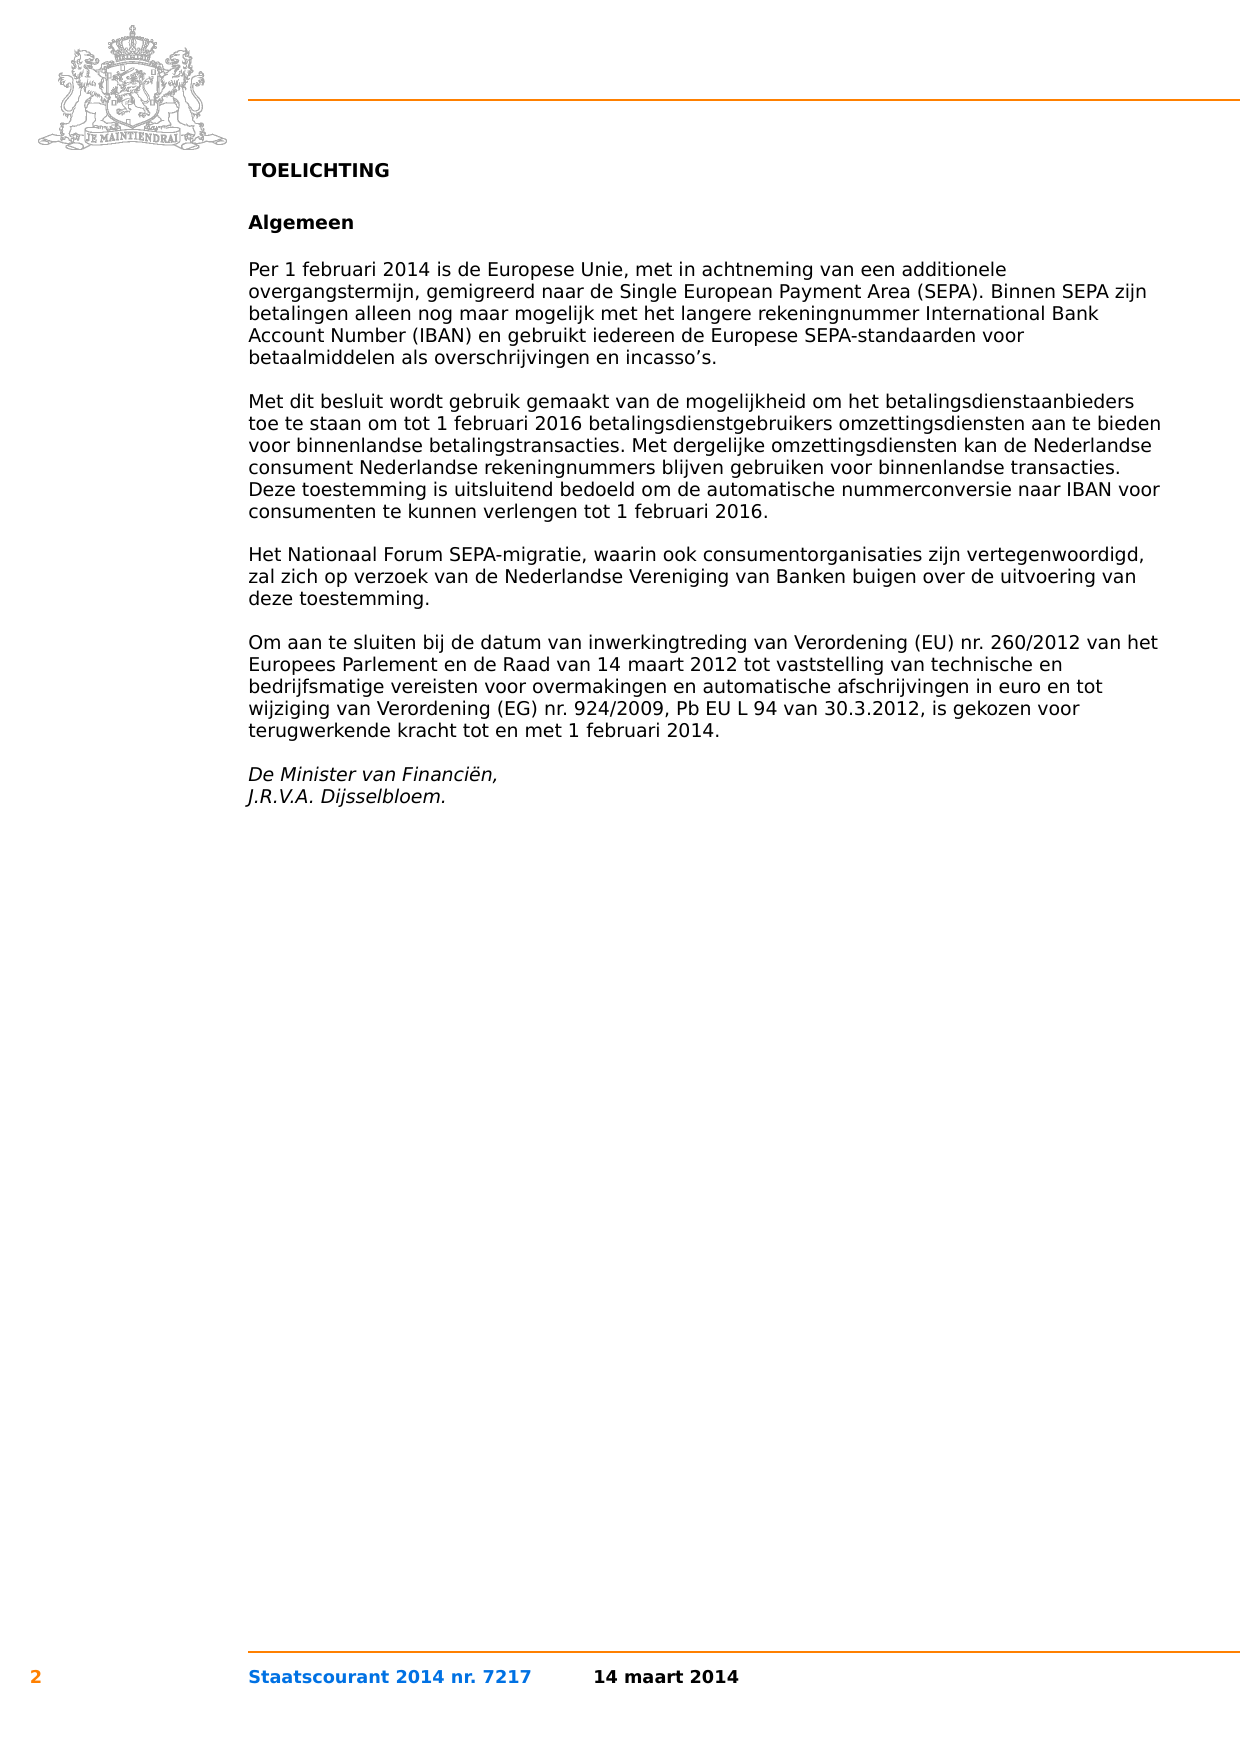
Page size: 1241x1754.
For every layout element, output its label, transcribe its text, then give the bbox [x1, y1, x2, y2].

subtitle Algemeen [248, 212, 1163, 234]
text Het Nationaal Forum SEPA-migratie, waarin ook consumentorganisaties zijn vertegenwoordigd, zal zich op verzoek van de Nederlandse Vereniging van Banken buigen over de uitvoering van deze toestemming. [248, 544, 1163, 610]
text Om aan te sluiten bij de datum van inwerkingtreding van Verordening (EU) nr. 260/2012 van het Europees Parlement en de Raad van 14 maart 2012 tot vaststelling van technische en bedrijfsmatige vereisten voor overmakingen en automatische afschrijvingen in euro en tot wijziging van Verordening (EG) nr. 924/2009, Pb EU L 94 van 30.3.2012, is gekozen voor terugwerkende kracht tot en met 1 februari 2014. [248, 632, 1163, 742]
subtitle TOELICHTING [248, 160, 1163, 182]
text Per 1 februari 2014 is de Europese Unie, met in achtneming van een additionele overgangstermijn, gemigreerd naar de Single European Payment Area (SEPA). Binnen SEPA zijn betalingen alleen nog maar mogelijk met het langere rekeningnummer International Bank Account Number (IBAN) en gebruikt iedereen de Europese SEPA-standaarden voor betaalmiddelen als overschrijvingen en incasso’s. [248, 259, 1163, 369]
picture [38, 25, 227, 150]
text Met dit besluit wordt gebruik gemaakt van de mogelijkheid om het betalingsdienstaanbieders toe te staan om tot 1 februari 2016 betalingsdienstgebruikers omzettingsdiensten aan te bieden voor binnenlandse betalingstransacties. Met dergelijke omzettingsdiensten kan de Nederlandse consument Nederlandse rekeningnummers blijven gebruiken voor binnenlandse transacties. Deze toestemming is uitsluitend bedoeld om de automatische nummerconversie naar IBAN voor consumenten te kunnen verlengen tot 1 februari 2016. [248, 391, 1163, 522]
text De Minister van Financiën, J.R.V.A. Dijsselbloem. [248, 764, 1163, 808]
